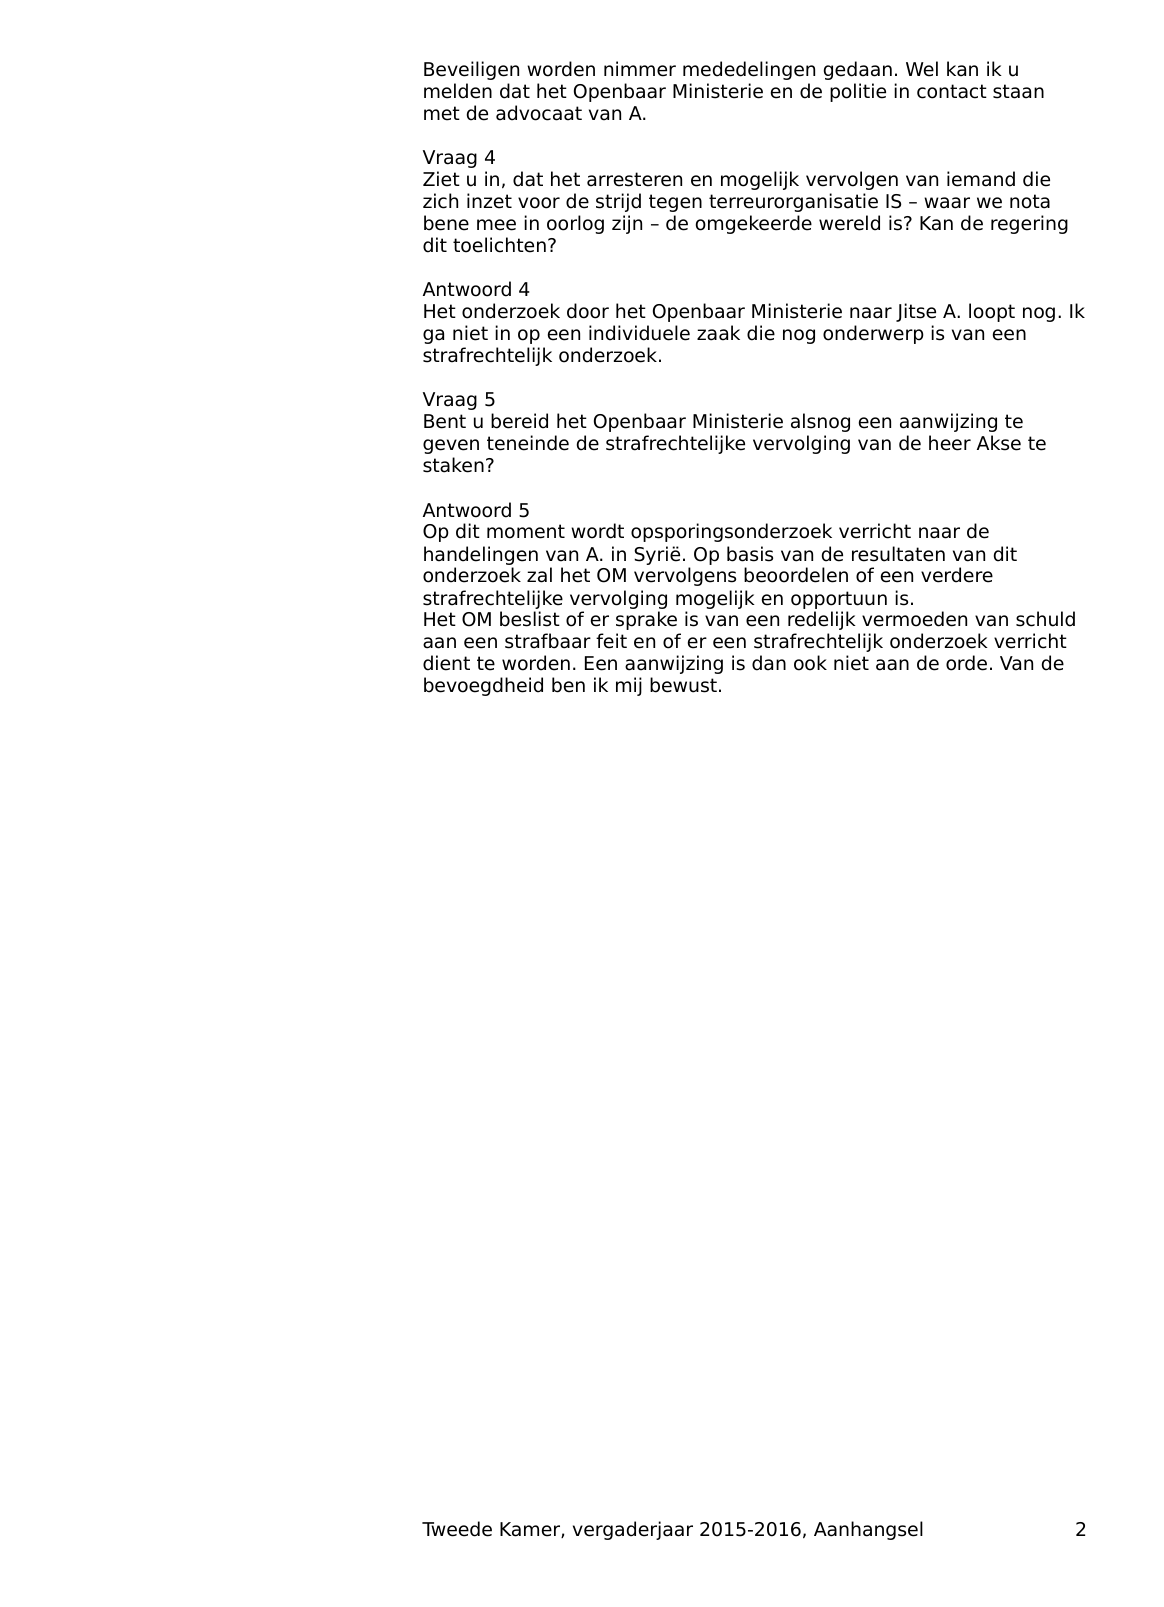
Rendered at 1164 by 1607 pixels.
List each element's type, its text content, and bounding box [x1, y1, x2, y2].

text Vraag 4 [422, 147, 1087, 169]
text Het OM beslist of er sprake is van een redelijk vermoeden van schuld aan een strafbaar feit en of er een strafrechtelijk onderzoek verricht dient te worden. Een aanwijzing is dan ook niet aan de orde. Van de bevoegdheid ben ik mij bewust. [422, 609, 1087, 697]
text Beveiligen worden nimmer mededelingen gedaan. Wel kan ik u melden dat het Openbaar Ministerie en de politie in contact staan met de advocaat van A. [422, 59, 1087, 125]
text Bent u bereid het Openbaar Ministerie alsnog een aanwijzing te geven teneinde de strafrechtelijke vervolging van de heer Akse te staken? [422, 411, 1087, 477]
text Antwoord 4 [422, 279, 1087, 301]
text Antwoord 5 [422, 499, 1087, 521]
text Het onderzoek door het Openbaar Ministerie naar Jitse A. loopt nog. Ik ga niet in op een individuele zaak die nog onderwerp is van een strafrechtelijk onderzoek. [422, 301, 1087, 367]
text Vraag 5 [422, 389, 1087, 411]
text Op dit moment wordt opsporingsonderzoek verricht naar de handelingen van A. in Syrië. Op basis van de resultaten van dit onderzoek zal het OM vervolgens beoordelen of een verdere strafrechtelijke vervolging mogelijk en opportuun is. [422, 521, 1087, 609]
text Ziet u in, dat het arresteren en mogelijk vervolgen van iemand die zich inzet voor de strijd tegen terreurorganisatie IS – waar we nota bene mee in oorlog zijn – de omgekeerde wereld is? Kan de regering dit toelichten? [422, 169, 1087, 257]
